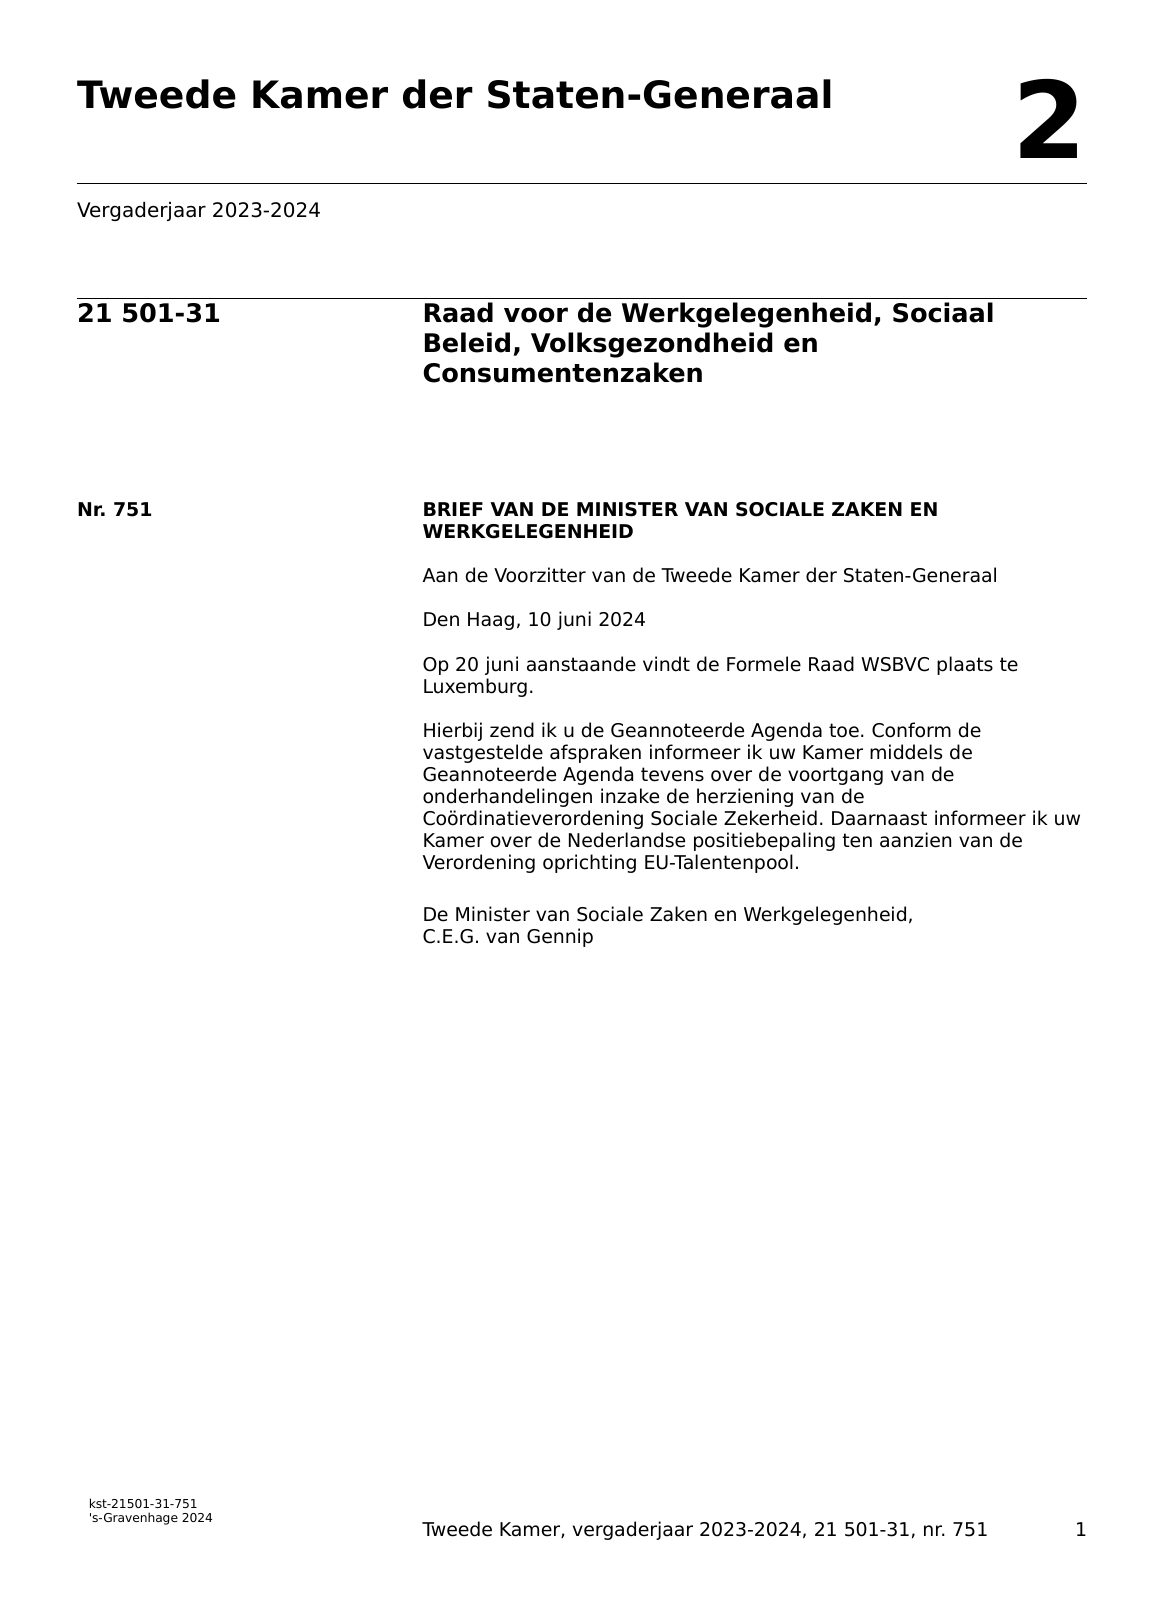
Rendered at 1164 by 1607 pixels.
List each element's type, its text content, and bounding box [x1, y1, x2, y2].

text Den Haag, 10 juni 2024 [422, 609, 1087, 631]
table_header Tweede Kamer der Staten-Generaal [77, 59, 886, 183]
table_cell Vergaderjaar 2023-2024 [77, 184, 1087, 298]
text Aan de Voorzitter van de Tweede Kamer der Staten-Generaal [422, 565, 1087, 587]
text Op 20 juni aanstaande vindt de Formele Raad WSBVC plaats te Luxemburg. [422, 653, 1087, 697]
subtitle 21 501-31 Raad voor de Werkgelegenheid, Sociaal Beleid, Volksgezondheid en Consumentenzaken [77, 299, 1087, 388]
text De Minister van Sociale Zaken en Werkgelegenheid, C.E.G. van Gennip [422, 903, 1087, 947]
table_header 2 [886, 59, 1087, 183]
text kst-21501-31-751 [88, 1497, 323, 1511]
text Hierbij zend ik u de Geannoteerde Agenda toe. Conform de vastgestelde afspraken informeer ik uw Kamer middels de Geannoteerde Agenda tevens over de voortgang van de onderhandelingen inzake de herziening van de Coördinatieverordening Sociale Zekerheid. Daarnaast informeer ik uw Kamer over de Nederlandse positiebepaling ten aanzien van de Verordening oprichting EU-Talentenpool. [422, 720, 1087, 873]
text 's-Gravenhage 2024 [88, 1511, 323, 1525]
subtitle Nr. 751 BRIEF VAN DE MINISTER VAN SOCIALE ZAKEN EN WERKGELEGENHEID [77, 499, 1087, 543]
